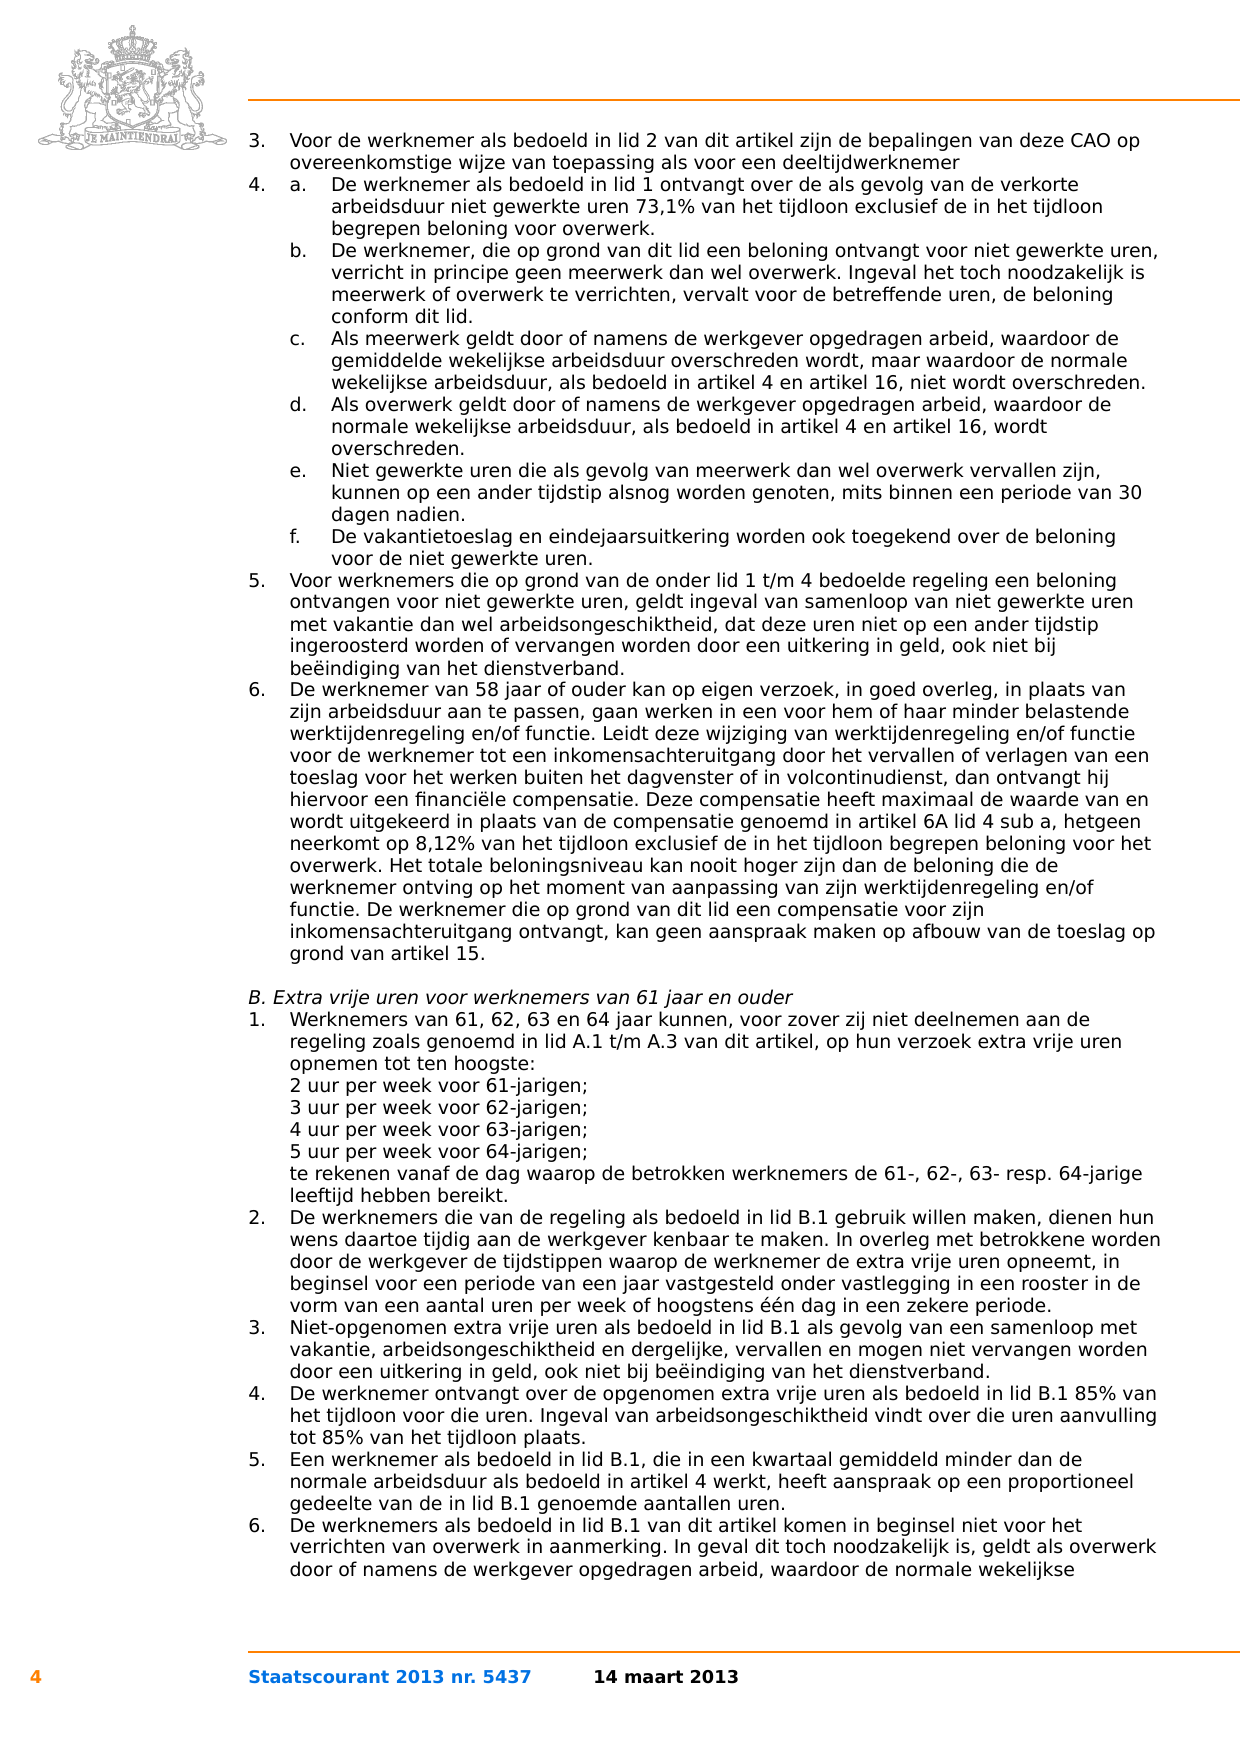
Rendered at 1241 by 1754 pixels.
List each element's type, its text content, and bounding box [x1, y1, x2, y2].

text 6. De werknemers als bedoeld in lid B.1 van dit artikel komen in beginsel niet voor het verrichten van overwerk in aanmerking. In geval dit toch noodzakelijk is, geldt als overwerk door of namens de werkgever opgedragen arbeid, waardoor de normale wekelijkse [248, 1514, 1163, 1580]
text c. Als meerwerk geldt door of namens de werkgever opgedragen arbeid, waardoor de gemiddelde wekelijkse arbeidsduur overschreden wordt, maar waardoor de normale wekelijkse arbeidsduur, als bedoeld in artikel 4 en artikel 16, niet wordt overschreden. [289, 328, 1163, 394]
text 5. Voor werknemers die op grond van de onder lid 1 t/m 4 bedoelde regeling een beloning ontvangen voor niet gewerkte uren, geldt ingeval van samenloop van niet gewerkte uren met vakantie dan wel arbeidsongeschiktheid, dat deze uren niet op een ander tijdstip ingeroosterd worden of vervangen worden door een uitkering in geld, ook niet bij beëindiging van het dienstverband. [248, 569, 1163, 679]
text f. De vakantietoeslag en eindejaarsuitkering worden ook toegekend over de beloning voor de niet gewerkte uren. [289, 526, 1163, 569]
text e. Niet gewerkte uren die als gevolg van meerwerk dan wel overwerk vervallen zijn, kunnen op een ander tijdstip alsnog worden genoten, mits binnen een periode van 30 dagen nadien. [289, 459, 1163, 526]
text 5 uur per week voor 64-jarigen; [289, 1141, 1163, 1163]
text b. De werknemer, die op grond van dit lid een beloning ontvangt voor niet gewerkte uren, verricht in principe geen meerwerk dan wel overwerk. Ingeval het toch noodzakelijk is meerwerk of overwerk te verrichten, vervalt voor de betreffende uren, de beloning conform dit lid. [289, 240, 1163, 328]
text 4 uur per week voor 63-jarigen; [289, 1119, 1163, 1141]
text te rekenen vanaf de dag waarop de betrokken werknemers de 61-, 62-, 63- resp. 64-jarige leeftijd hebben bereikt. [289, 1163, 1163, 1207]
text 5. Een werknemer als bedoeld in lid B.1, die in een kwartaal gemiddeld minder dan de normale arbeidsduur als bedoeld in artikel 4 werkt, heeft aanspraak op een proportioneel gedeelte van de in lid B.1 genoemde aantallen uren. [248, 1448, 1163, 1514]
text 1. Werknemers van 61, 62, 63 en 64 jaar kunnen, voor zover zij niet deelnemen aan de regeling zoals genoemd in lid A.1 t/m A.3 van dit artikel, op hun verzoek extra vrije uren opnemen tot ten hoogste: [248, 1009, 1163, 1075]
subtitle B. Extra vrije uren voor werknemers van 61 jaar en ouder [248, 987, 1163, 1009]
text 2. De werknemers die van de regeling als bedoeld in lid B.1 gebruik willen maken, dienen hun wens daartoe tijdig aan de werkgever kenbaar te maken. In overleg met betrokkene worden door de werkgever de tijdstippen waarop de werknemer de extra vrije uren opneemt, in beginsel voor een periode van een jaar vastgesteld onder vastlegging in een rooster in de vorm van een aantal uren per week of hoogstens één dag in een zekere periode. [248, 1207, 1163, 1317]
text d. Als overwerk geldt door of namens de werkgever opgedragen arbeid, waardoor de normale wekelijkse arbeidsduur, als bedoeld in artikel 4 en artikel 16, wordt overschreden. [289, 394, 1163, 459]
text 3. Voor de werknemer als bedoeld in lid 2 van dit artikel zijn de bepalingen van deze CAO op overeenkomstige wijze van toepassing als voor een deeltijdwerknemer [248, 130, 1163, 174]
text 2 uur per week voor 61-jarigen; [289, 1075, 1163, 1097]
text 6. De werknemer van 58 jaar of ouder kan op eigen verzoek, in goed overleg, in plaats van zijn arbeidsduur aan te passen, gaan werken in een voor hem of haar minder belastende werktijdenregeling en/of functie. Leidt deze wijziging van werktijdenregeling en/of functie voor de werknemer tot een inkomensachteruitgang door het vervallen of verlagen van een toeslag voor het werken buiten het dagvenster of in volcontinudienst, dan ontvangt hij hiervoor een financiële compensatie. Deze compensatie heeft maximaal de waarde van en wordt uitgekeerd in plaats van de compensatie genoemd in artikel 6A lid 4 sub a, hetgeen neerkomt op 8,12% van het tijdloon exclusief de in het tijdloon begrepen beloning voor het overwerk. Het totale beloningsniveau kan nooit hoger zijn dan de beloning die de werknemer ontving op het moment van aanpassing van zijn werktijdenregeling en/of functie. De werknemer die op grond van dit lid een compensatie voor zijn inkomensachteruitgang ontvangt, kan geen aanspraak maken op afbouw van de toeslag op grond van artikel 15. [248, 679, 1163, 965]
text 3 uur per week voor 62-jarigen; [289, 1097, 1163, 1119]
text 4. De werknemer ontvangt over de opgenomen extra vrije uren als bedoeld in lid B.1 85% van het tijdloon voor die uren. Ingeval van arbeidsongeschiktheid vindt over die uren aanvulling tot 85% van het tijdloon plaats. [248, 1383, 1163, 1448]
text 3. Niet-opgenomen extra vrije uren als bedoeld in lid B.1 als gevolg van een samenloop met vakantie, arbeidsongeschiktheid en dergelijke, vervallen en mogen niet vervangen worden door een uitkering in geld, ook niet bij beëindiging van het dienstverband. [248, 1317, 1163, 1383]
text 4. a. De werknemer als bedoeld in lid 1 ontvangt over de als gevolg van de verkorte arbeidsduur niet gewerkte uren 73,1% van het tijdloon exclusief de in het tijdloon begrepen beloning voor overwerk. [248, 174, 1163, 240]
picture [38, 25, 227, 150]
